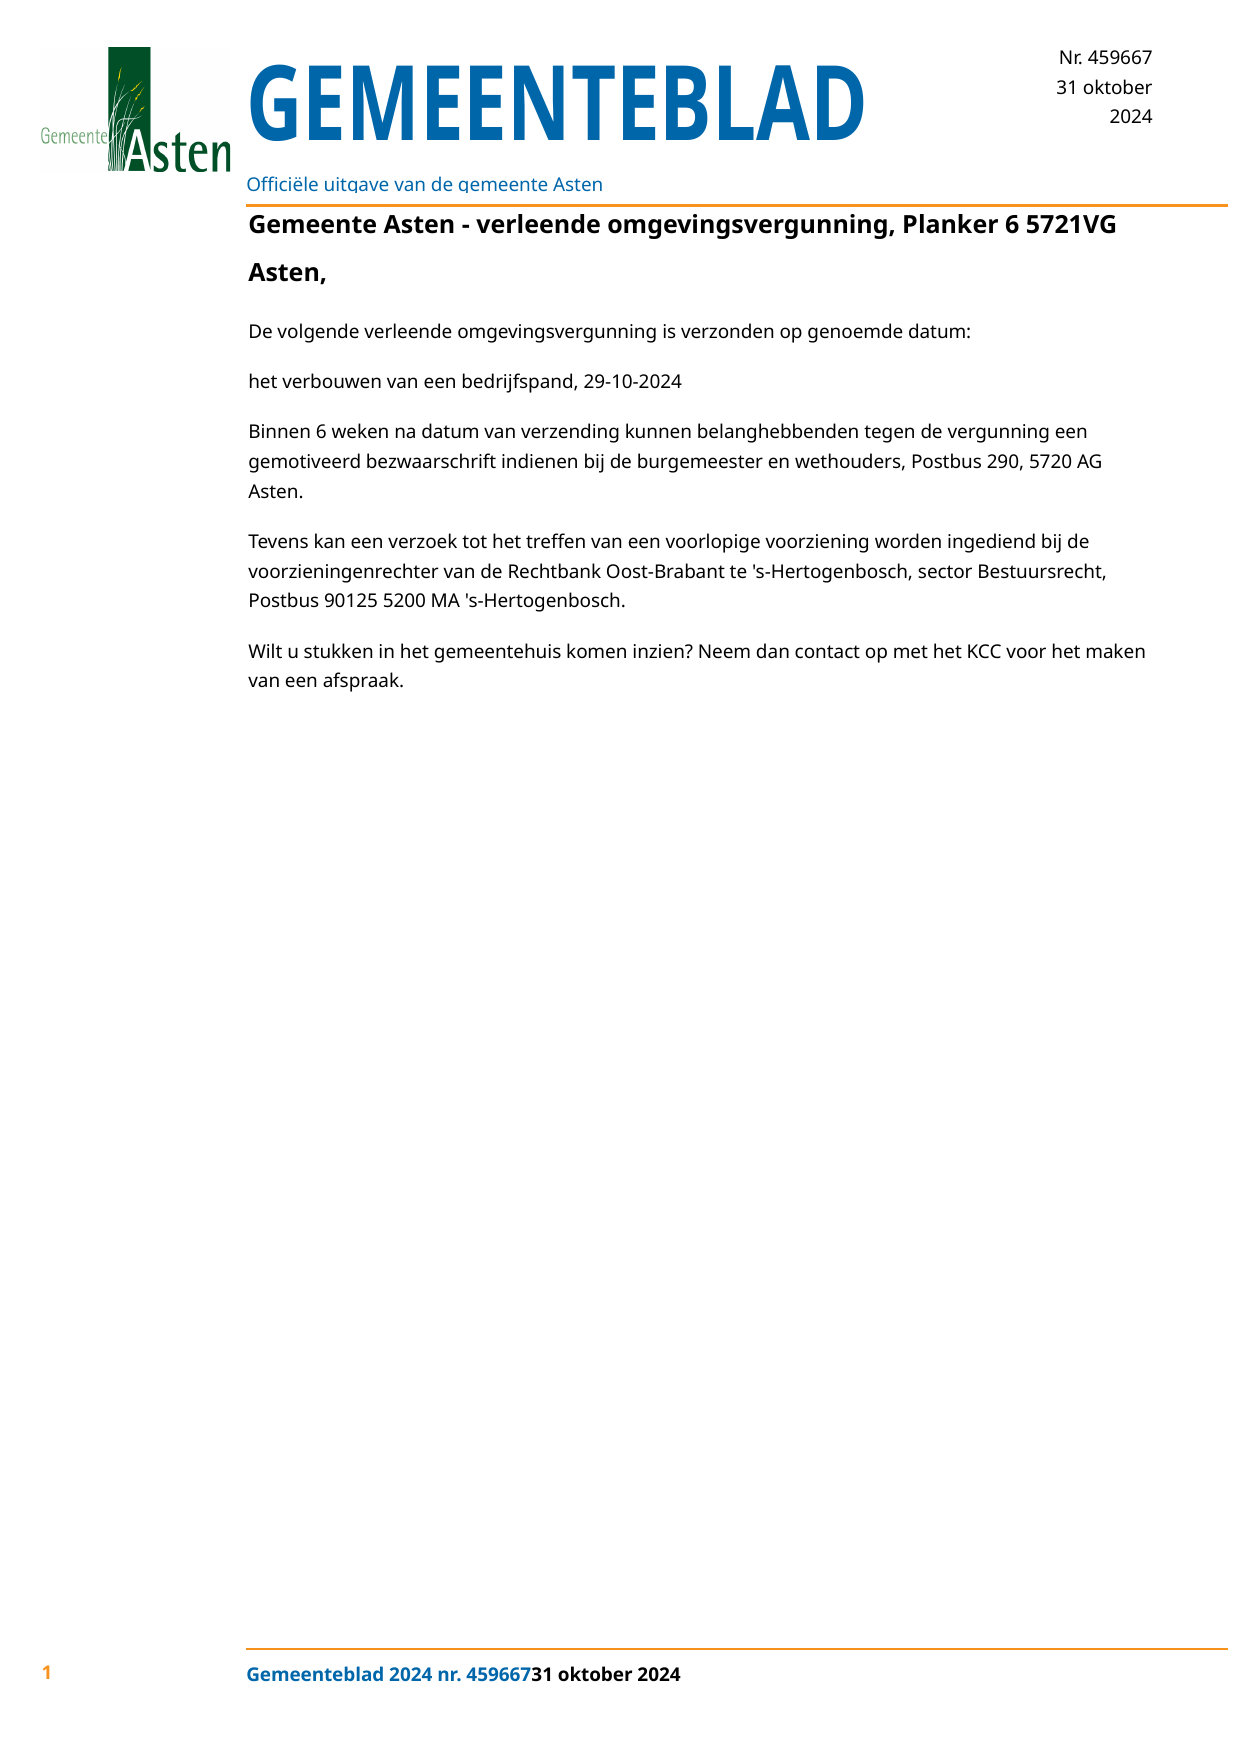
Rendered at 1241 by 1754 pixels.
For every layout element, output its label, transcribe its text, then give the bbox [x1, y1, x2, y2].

text De volgende verleende omgevingsvergunning is verzonden op genoemde datum: [248, 318, 1152, 344]
text Gemeente Asten - verleende omgevingsvergunning, Planker 6 5721VG Asten, [248, 207, 1152, 288]
picture [41, 47, 231, 172]
text Wilt u stukken in het gemeentehuis komen inzien? Neem dan contact op met het KCC voor het maken van een afspraak. [248, 638, 1152, 693]
text Binnen 6 weken na datum van verzending kunnen belanghebbenden tegen de vergunning een gemotiveerd bezwaarschrift indienen bij de burgemeester en wethouders, Postbus 290, 5720 AG Asten. [248, 419, 1152, 504]
text het verbouwen van een bedrijfspand, 29-10-2024 [248, 368, 1152, 394]
text Tevens kan een verzoek tot het treffen van een voorlopige voorziening worden ingediend bij de voorzieningenrechter van de Rechtbank Oost-Brabant te 's-Hertogenbosch, sector Bestuursrecht, Postbus 90125 5200 MA 's-Hertogenbosch. [248, 528, 1152, 613]
